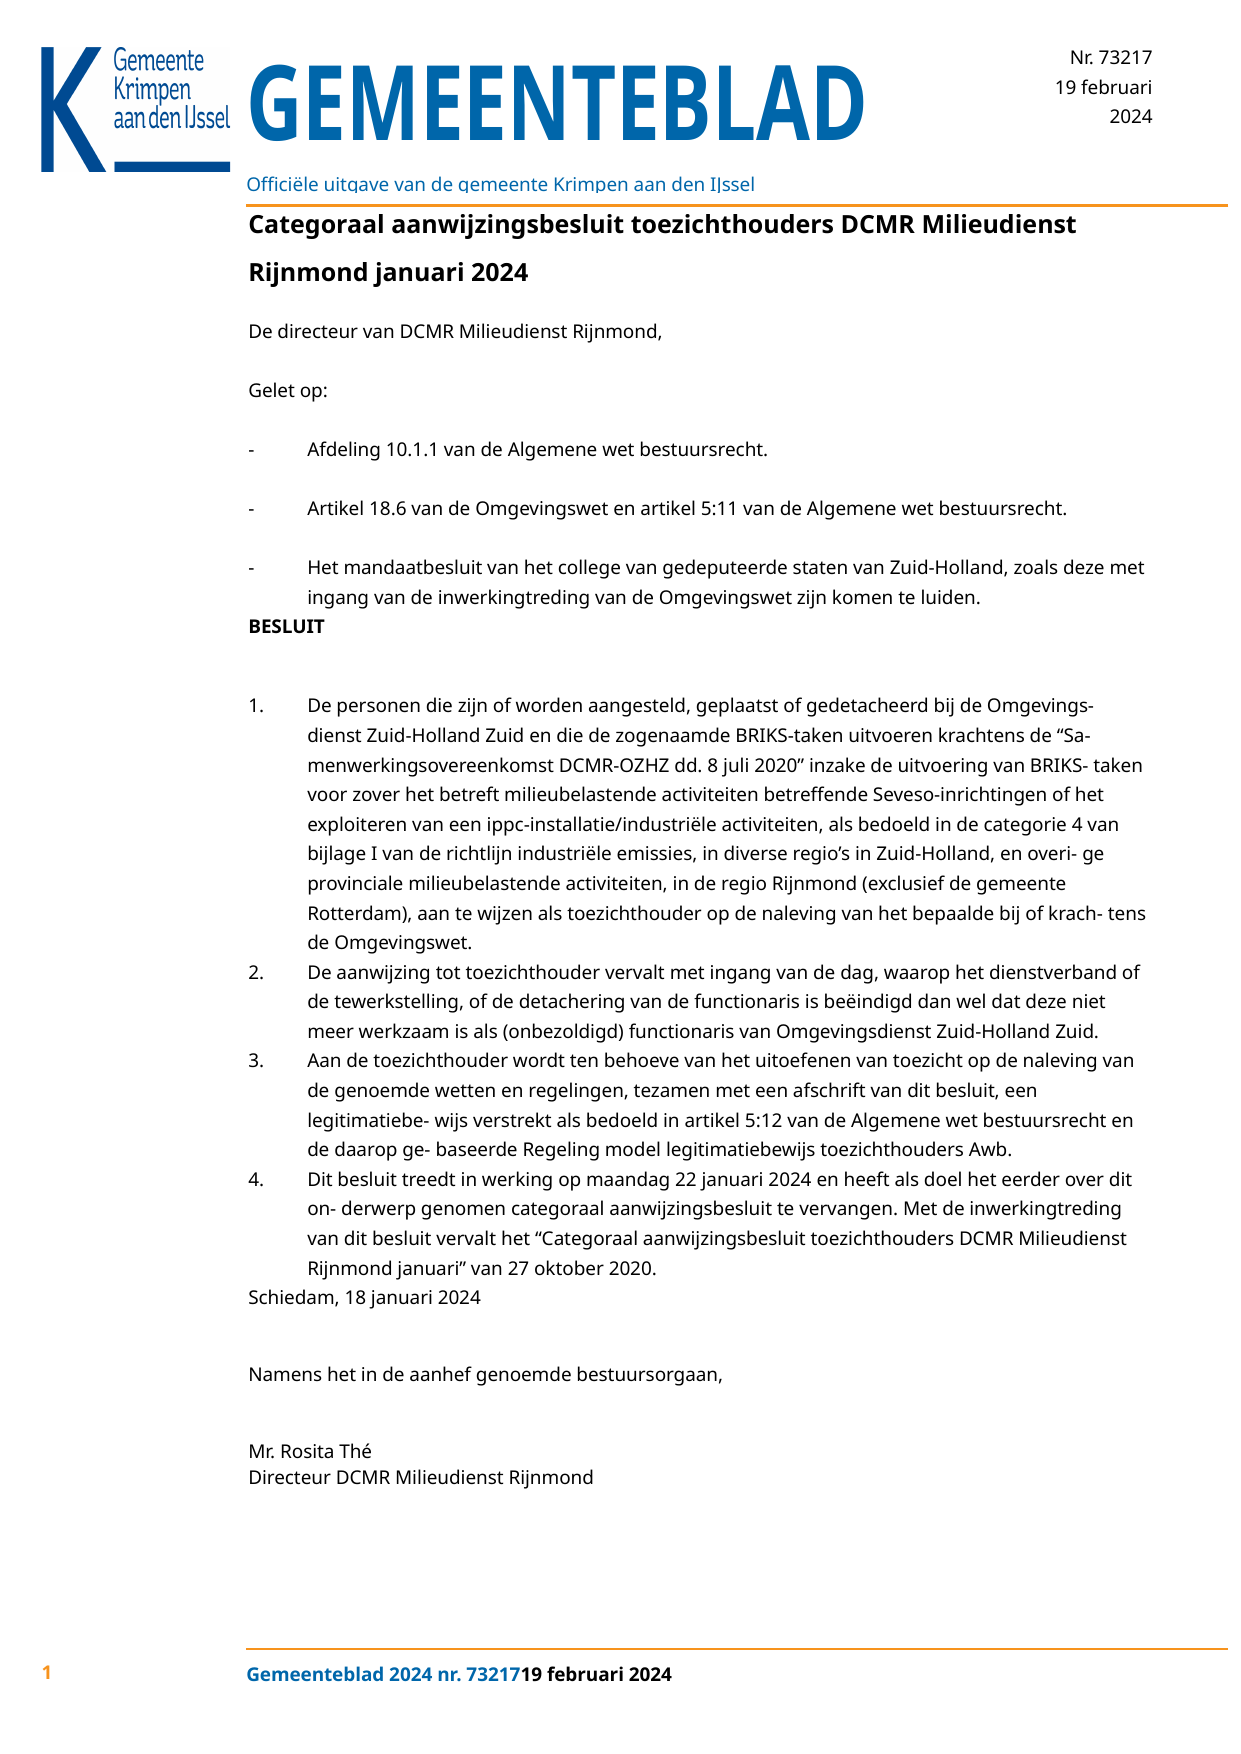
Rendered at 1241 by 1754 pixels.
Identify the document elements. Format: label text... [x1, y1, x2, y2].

list Artikel 18.6 van de Omgevingswet en artikel 5:11 van de Algemene wet bestuursrecht. [248, 495, 1152, 521]
text Directeur DCMR Milieudienst Rijnmond [248, 1464, 1152, 1490]
list Dit besluit treedt in werking op maandag 22 januari 2024 en heeft als doel het eerder over dit on- derwerp genomen categoraal aanwijzingsbesluit te vervangen. Met de inwerkingtreding van dit besluit vervalt het “Categoraal aanwijzingsbesluit toezichthouders DCMR Milieudienst Rijnmond januari” van 27 oktober 2020. [248, 1166, 1152, 1280]
list Het mandaatbesluit van het college van gedeputeerde staten van Zuid-Holland, zoals deze met ingang van de inwerkingtreding van de Omgevingswet zijn komen te luiden. [248, 554, 1152, 610]
text Schiedam, 18 januari 2024 [248, 1284, 1152, 1310]
picture [41, 47, 231, 172]
text Categoraal aanwijzingsbesluit toezichthouders DCMR Milieudienst Rijnmond januari 2024 [248, 207, 1152, 288]
text Gelet op: [248, 377, 1152, 403]
text BESLUIT [248, 614, 1152, 639]
text Mr. Rosita Thé [248, 1439, 1152, 1464]
text De directeur van DCMR Milieudienst Rijnmond, [248, 318, 1152, 344]
list Afdeling 10.1.1 van de Algemene wet bestuursrecht. [248, 436, 1152, 462]
list Aan de toezichthouder wordt ten behoeve van het uitoefenen van toezicht op de naleving van de genoemde wetten en regelingen, tezamen met een afschrift van dit besluit, een legitimatiebe- wijs verstrekt als bedoeld in artikel 5:12 van de Algemene wet bestuursrecht en de daarop ge- baseerde Regeling model legitimatiebewijs toezichthouders Awb. [248, 1048, 1152, 1162]
list De aanwijzing tot toezichthouder vervalt met ingang van de dag, waarop het dienstverband of de tewerkstelling, of de detachering van de functionaris is beëindigd dan wel dat deze niet meer werkzaam is als (onbezoldigd) functionaris van Omgevingsdienst Zuid-Holland Zuid. [248, 959, 1152, 1044]
list De personen die zijn of worden aangesteld, geplaatst of gedetacheerd bij de Omgevings- dienst Zuid-Holland Zuid en die de zogenaamde BRIKS-taken uitvoeren krachtens de “Sa- menwerkingsovereenkomst DCMR-OZHZ dd. 8 juli 2020” inzake de uitvoering van BRIKS- taken voor zover het betreft milieubelastende activiteiten betreffende Seveso-inrichtingen of het exploiteren van een ippc-installatie/industriële activiteiten, als bedoeld in de categorie 4 van bijlage I van de richtlijn industriële emissies, in diverse regio’s in Zuid-Holland, en overi- ge provinciale milieubelastende activiteiten, in de regio Rijnmond (exclusief de gemeente Rotterdam), aan te wijzen als toezichthouder op de naleving van het bepaalde bij of krach- tens de Omgevingswet. [248, 693, 1152, 955]
text Namens het in de aanhef genoemde bestuursorgaan, [248, 1361, 1152, 1387]
